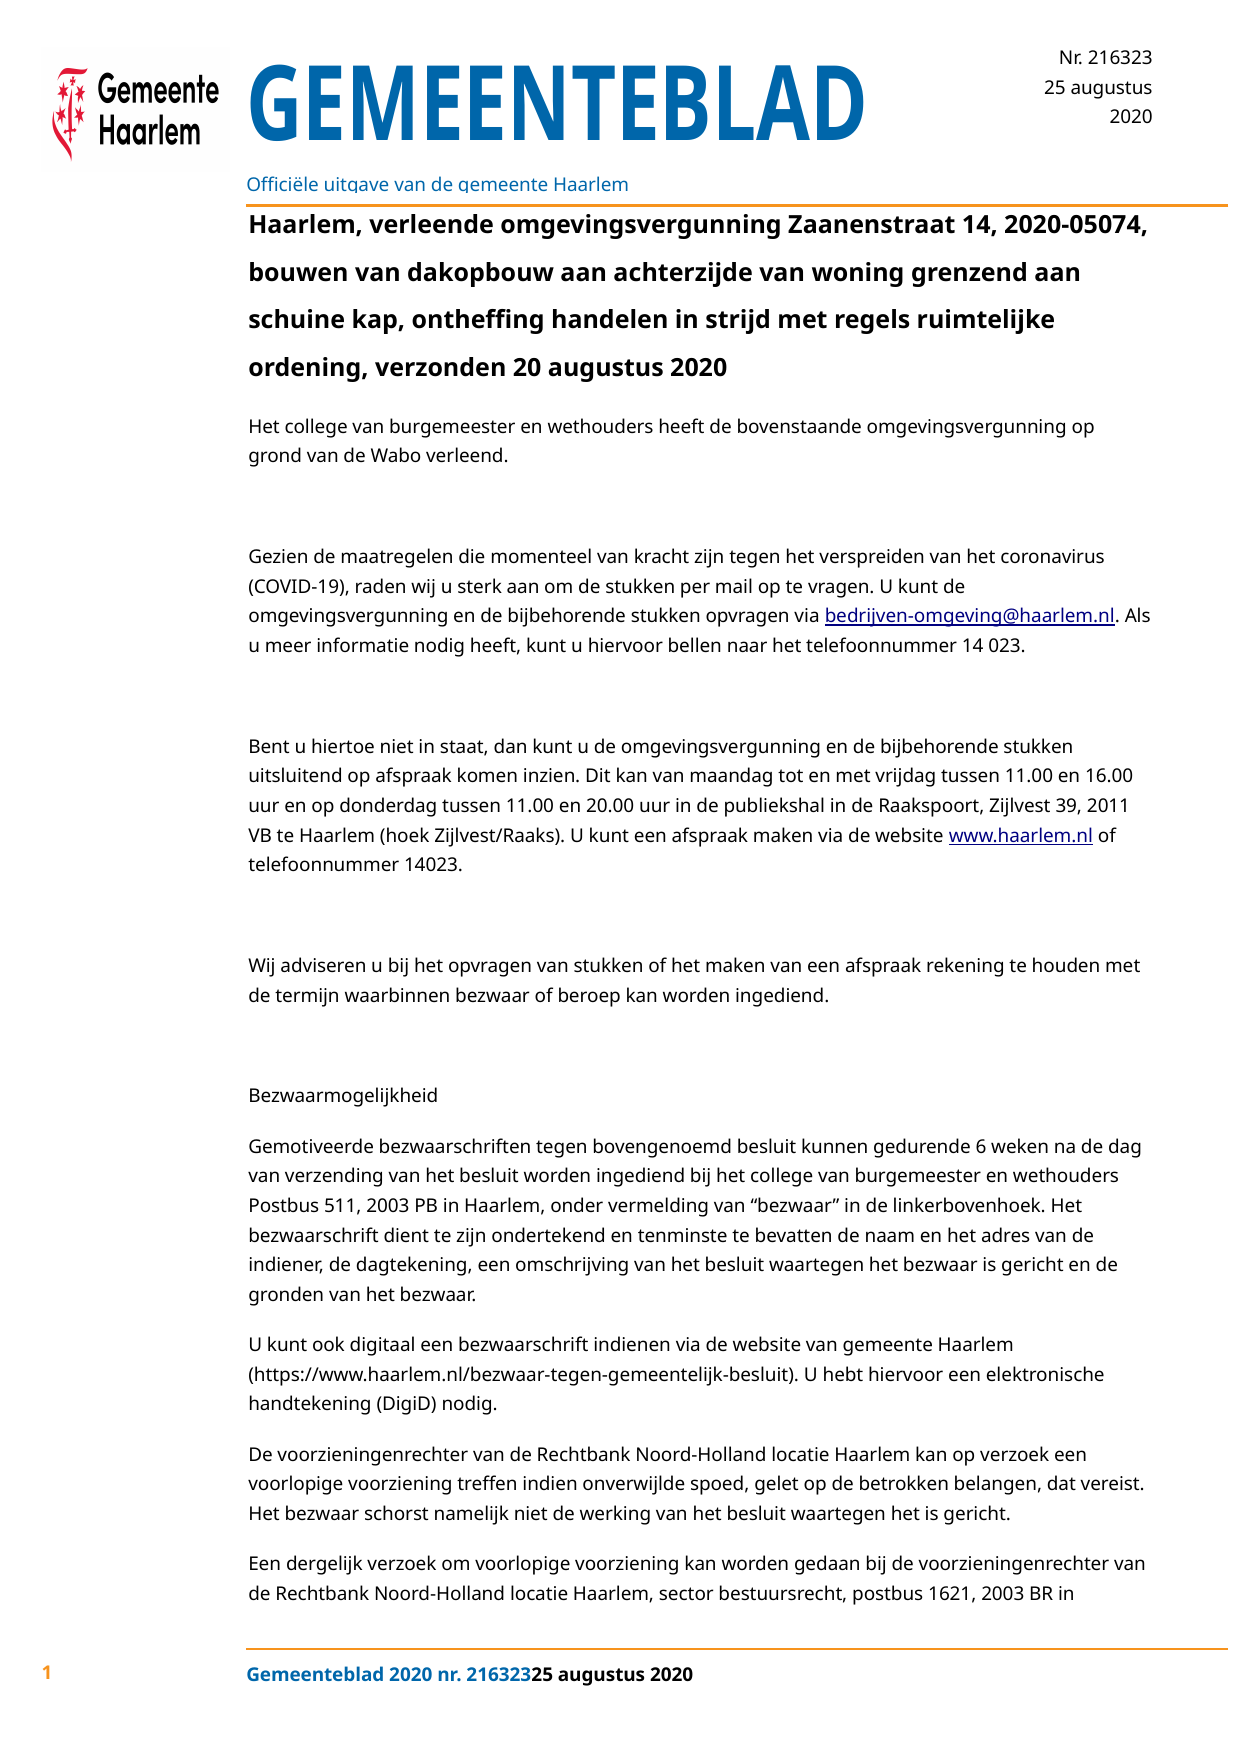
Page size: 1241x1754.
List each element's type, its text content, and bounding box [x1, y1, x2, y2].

text Een dergelijk verzoek om voorlopige voorziening kan worden gedaan bij de voorzieningenrechter van de Rechtbank Noord-Holland locatie Haarlem, sector bestuursrecht, postbus 1621, 2003 BR in [248, 1551, 1152, 1606]
text Bent u hiertoe niet in staat, dan kunt u de omgevingsvergunning en de bijbehorende stukken uitsluitend op afspraak komen inzien. Dit kan van maandag tot en met vrijdag tussen 11.00 en 16.00 uur en op donderdag tussen 11.00 en 20.00 uur in de publiekshal in de Raakspoort, Zijlvest 39, 2011 VB te Haarlem (hoek Zijlvest/Raaks). U kunt een afspraak maken via de website www.haarlem.nl of telefoonnummer 14023. [248, 733, 1152, 877]
text Wij adviseren u bij het opvragen van stukken of het maken van een afspraak rekening te houden met de termijn waarbinnen bezwaar of beroep kan worden ingediend. [248, 952, 1152, 1008]
text U kunt ook digitaal een bezwaarschrift indienen via de website van gemeente Haarlem (https://www.haarlem.nl/bezwaar-tegen-gemeentelijk-besluit). U hebt hiervoor een elektronische handtekening (DigiD) nodig. [248, 1331, 1152, 1416]
text Bezwaarmogelijkheid [248, 1083, 1152, 1108]
text Het college van burgemeester en wethouders heeft de bovenstaande omgevingsvergunning op grond van de Wabo verleend. [248, 413, 1152, 468]
picture [41, 47, 231, 172]
text Gezien de maatregelen die momenteel van kracht zijn tegen het verspreiden van het coronavirus (COVID-19), raden wij u sterk aan om de stukken per mail op te vragen. U kunt de omgevingsvergunning en de bijbehorende stukken opvragen via bedrijven-omgeving@haarlem.nl. Als u meer informatie nodig heeft, kunt u hiervoor bellen naar het telefoonnummer 14 023. [248, 543, 1152, 658]
text Haarlem, verleende omgevingsvergunning Zaanenstraat 14, 2020-05074, bouwen van dakopbouw aan achterzijde van woning grenzend aan schuine kap, ontheffing handelen in strijd met regels ruimtelijke ordening, verzonden 20 augustus 2020 [248, 207, 1152, 384]
text De voorzieningenrechter van de Rechtbank Noord-Holland locatie Haarlem kan op verzoek een voorlopige voorziening treffen indien onverwijlde spoed, gelet op de betrokken belangen, dat vereist. Het bezwaar schorst namelijk niet de werking van het besluit waartegen het is gericht. [248, 1441, 1152, 1526]
text Gemotiveerde bezwaarschriften tegen bovengenoemd besluit kunnen gedurende 6 weken na de dag van verzending van het besluit worden ingediend bij het college van burgemeester en wethouders Postbus 511, 2003 PB in Haarlem, onder vermelding van “bezwaar” in de linkerbovenhoek. Het bezwaarschrift dient te zijn ondertekend en tenminste te bevatten de naam en het adres van de indiener, de dagtekening, een omschrijving van het besluit waartegen het bezwaar is gericht en de gronden van het bezwaar. [248, 1133, 1152, 1307]
